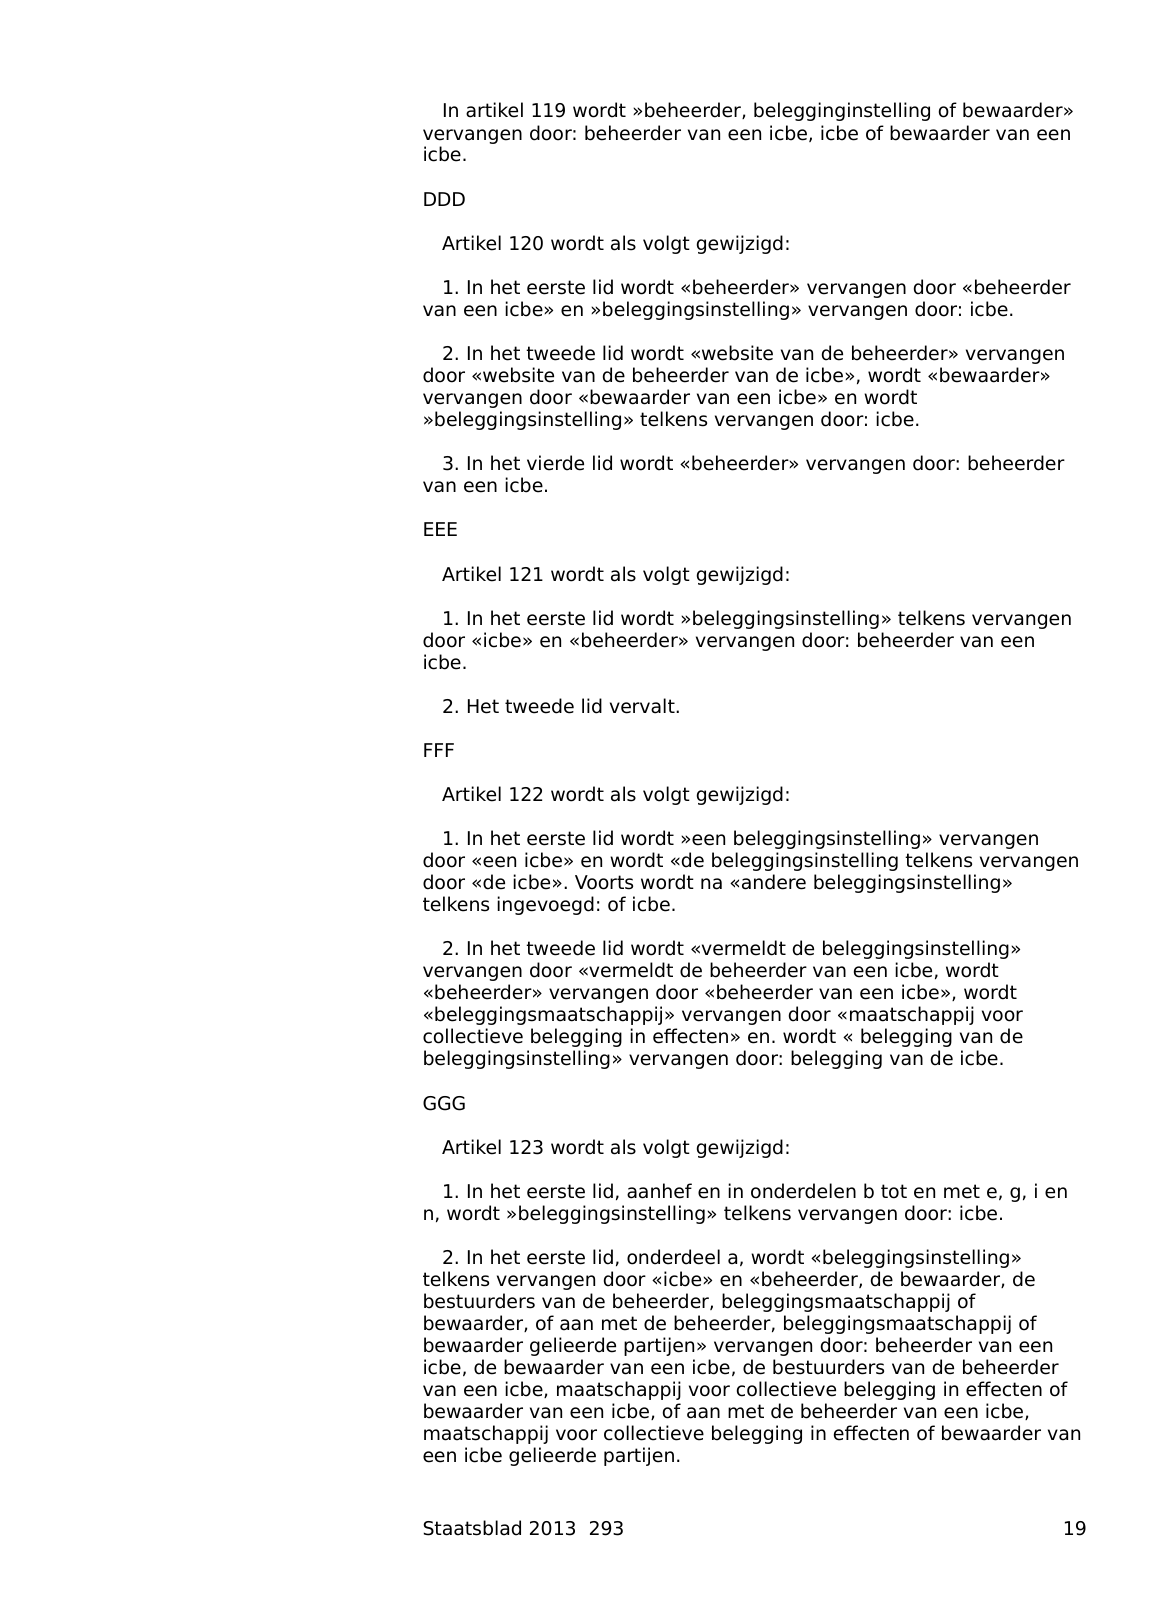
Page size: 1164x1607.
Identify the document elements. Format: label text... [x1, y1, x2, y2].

text Artikel 122 wordt als volgt gewijzigd: [422, 784, 1087, 806]
text 1. In het eerste lid wordt »beleggingsinstelling» telkens vervangen door «icbe» en «beheerder» vervangen door: beheerder van een icbe. [422, 608, 1087, 673]
text Artikel 121 wordt als volgt gewijzigd: [422, 563, 1087, 585]
text DDD [422, 188, 1087, 211]
text 2. In het eerste lid, onderdeel a, wordt «beleggingsinstelling» telkens vervangen door «icbe» en «beheerder, de bewaarder, de bestuurders van de beheerder, beleggingsmaatschappij of bewaarder, of aan met de beheerder, beleggingsmaatschappij of bewaarder gelieerde partijen» vervangen door: beheerder van een icbe, de bewaarder van een icbe, de bestuurders van de beheerder van een icbe, maatschappij voor collectieve belegging in effecten of bewaarder van een icbe, of aan met de beheerder van een icbe, maatschappij voor collectieve belegging in effecten of bewaarder van een icbe gelieerde partijen. [422, 1247, 1087, 1467]
text 1. In het eerste lid wordt «beheerder» vervangen door «beheerder van een icbe» en »beleggingsinstelling» vervangen door: icbe. [422, 277, 1087, 321]
text 2. Het tweede lid vervalt. [422, 696, 1087, 718]
text 1. In het eerste lid wordt »een beleggingsinstelling» vervangen door «een icbe» en wordt «de beleggingsinstelling telkens vervangen door «de icbe». Voorts wordt na «andere beleggingsinstelling» telkens ingevoegd: of icbe. [422, 828, 1087, 916]
text 2. In het tweede lid wordt «vermeldt de beleggingsinstelling» vervangen door «vermeldt de beheerder van een icbe, wordt «beheerder» vervangen door «beheerder van een icbe», wordt «beleggingsmaatschappij» vervangen door «maatschappij voor collectieve belegging in effecten» en. wordt « belegging van de beleggingsinstelling» vervangen door: belegging van de icbe. [422, 938, 1087, 1070]
text Artikel 123 wordt als volgt gewijzigd: [422, 1137, 1087, 1158]
text 3. In het vierde lid wordt «beheerder» vervangen door: beheerder van een icbe. [422, 453, 1087, 497]
text 2. In het tweede lid wordt «website van de beheerder» vervangen door «website van de beheerder van de icbe», wordt «bewaarder» vervangen door «bewaarder van een icbe» en wordt »beleggingsinstelling» telkens vervangen door: icbe. [422, 343, 1087, 431]
text 1. In het eerste lid, aanhef en in onderdelen b tot en met e, g, i en n, wordt »beleggingsinstelling» telkens vervangen door: icbe. [422, 1181, 1087, 1225]
text GGG [422, 1092, 1087, 1114]
text FFF [422, 740, 1087, 762]
text EEE [422, 519, 1087, 541]
text In artikel 119 wordt »beheerder, belegginginstelling of bewaarder» vervangen door: beheerder van een icbe, icbe of bewaarder van een icbe. [422, 100, 1087, 166]
text Artikel 120 wordt als volgt gewijzigd: [422, 233, 1087, 255]
